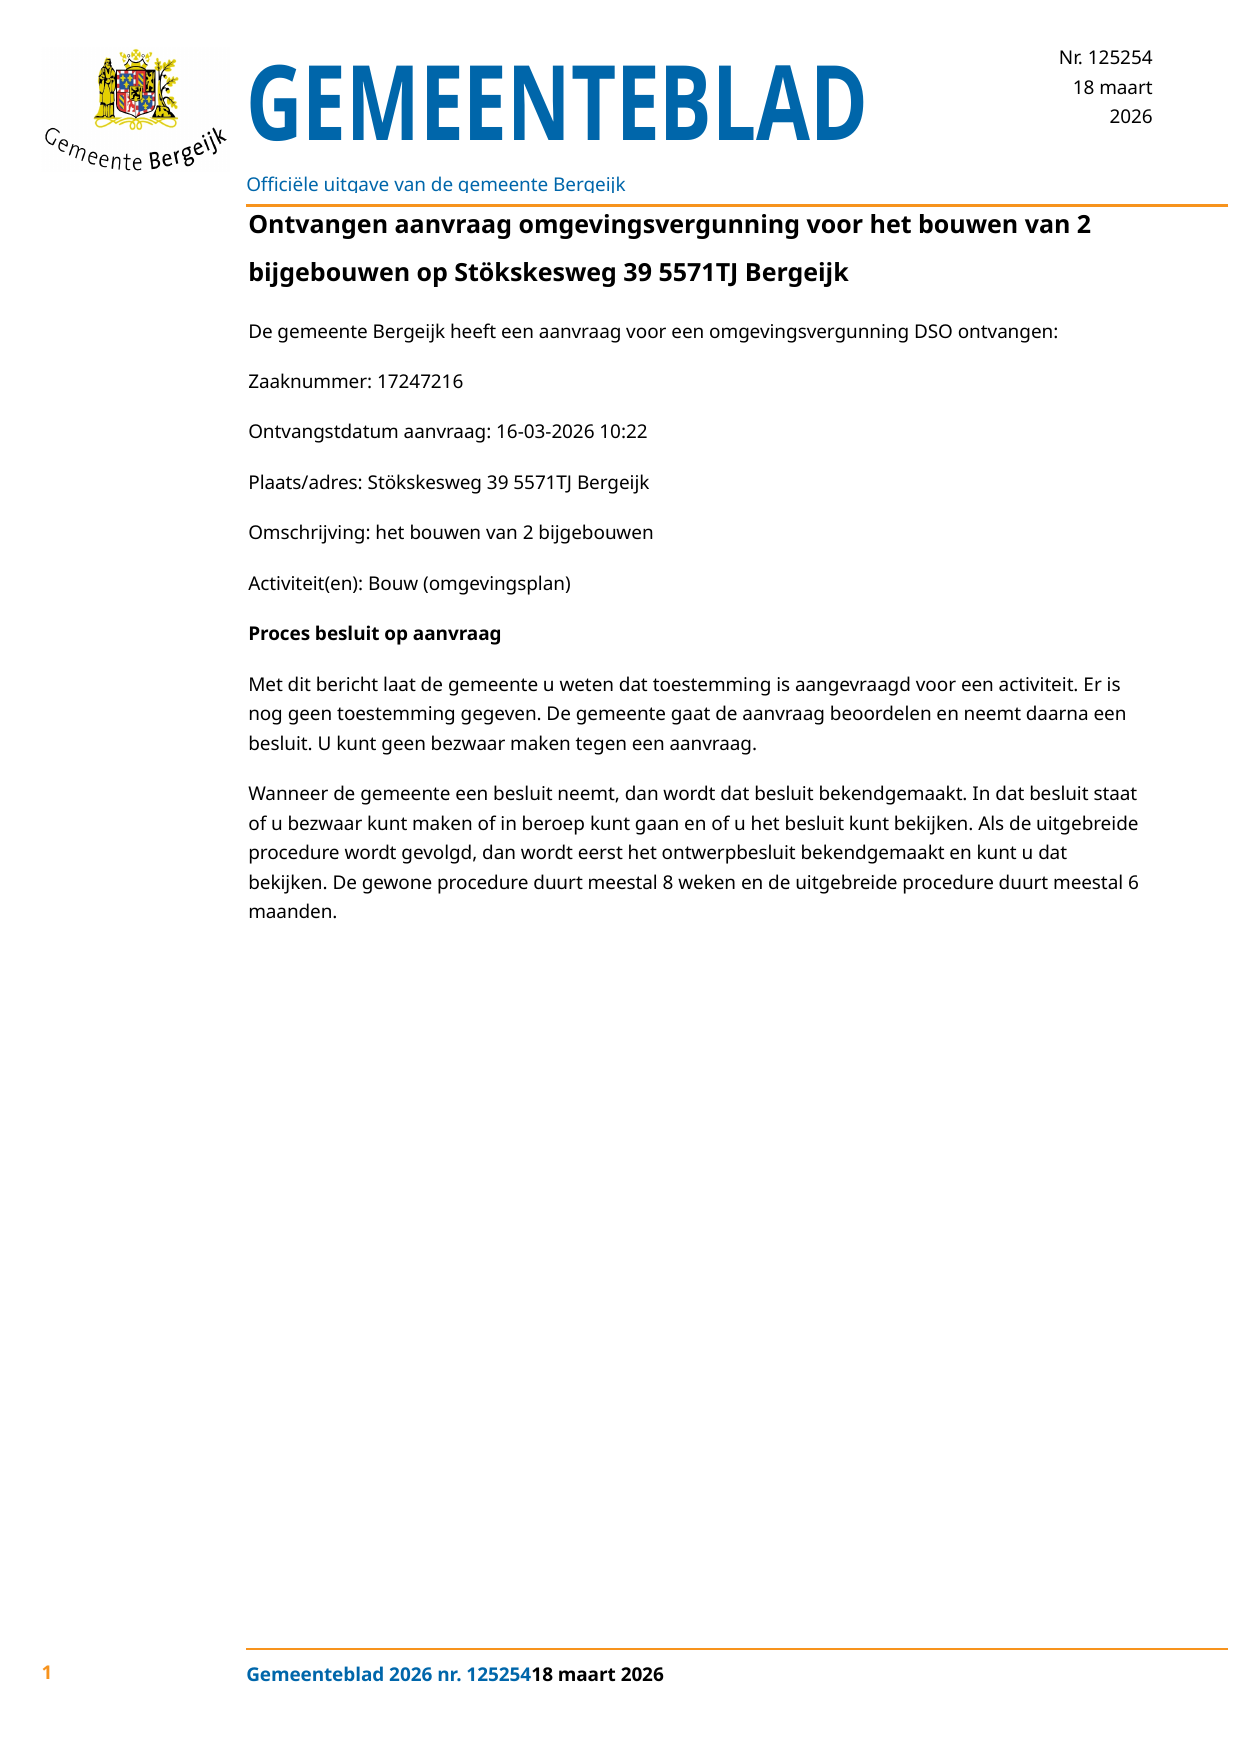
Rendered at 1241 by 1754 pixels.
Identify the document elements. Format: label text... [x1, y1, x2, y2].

picture [41, 47, 231, 172]
text Activiteit(en): Bouw (omgevingsplan) [248, 570, 1152, 596]
text Proces besluit op aanvraag [248, 620, 1152, 646]
text Met dit bericht laat de gemeente u weten dat toestemming is aangevraagd voor een activiteit. Er is nog geen toestemming gegeven. De gemeente gaat de aanvraag beoordelen en neemt daarna een besluit. U kunt geen bezwaar maken tegen een aanvraag. [248, 671, 1152, 756]
text Ontvangstdatum aanvraag: 16-03-2026 10:22 [248, 419, 1152, 444]
text Zaaknummer: 17247216 [248, 368, 1152, 394]
text De gemeente Bergeijk heeft een aanvraag voor een omgevingsvergunning DSO ontvangen: [248, 318, 1152, 344]
text Omschrijving: het bouwen van 2 bijgebouwen [248, 519, 1152, 545]
text Plaats/adres: Stökskesweg 39 5571TJ Bergeijk [248, 469, 1152, 495]
text Ontvangen aanvraag omgevingsvergunning voor het bouwen van 2 bijgebouwen op Stökskesweg 39 5571TJ Bergeijk [248, 207, 1152, 288]
text Wanneer de gemeente een besluit neemt, dan wordt dat besluit bekendgemaakt. In dat besluit staat of u bezwaar kunt maken of in beroep kunt gaan en of u het besluit kunt bekijken. Als de uitgebreide procedure wordt gevolgd, dan wordt eerst het ontwerpbesluit bekendgemaakt en kunt u dat bekijken. De gewone procedure duurt meestal 8 weken en de uitgebreide procedure duurt meestal 6 maanden. [248, 780, 1152, 924]
